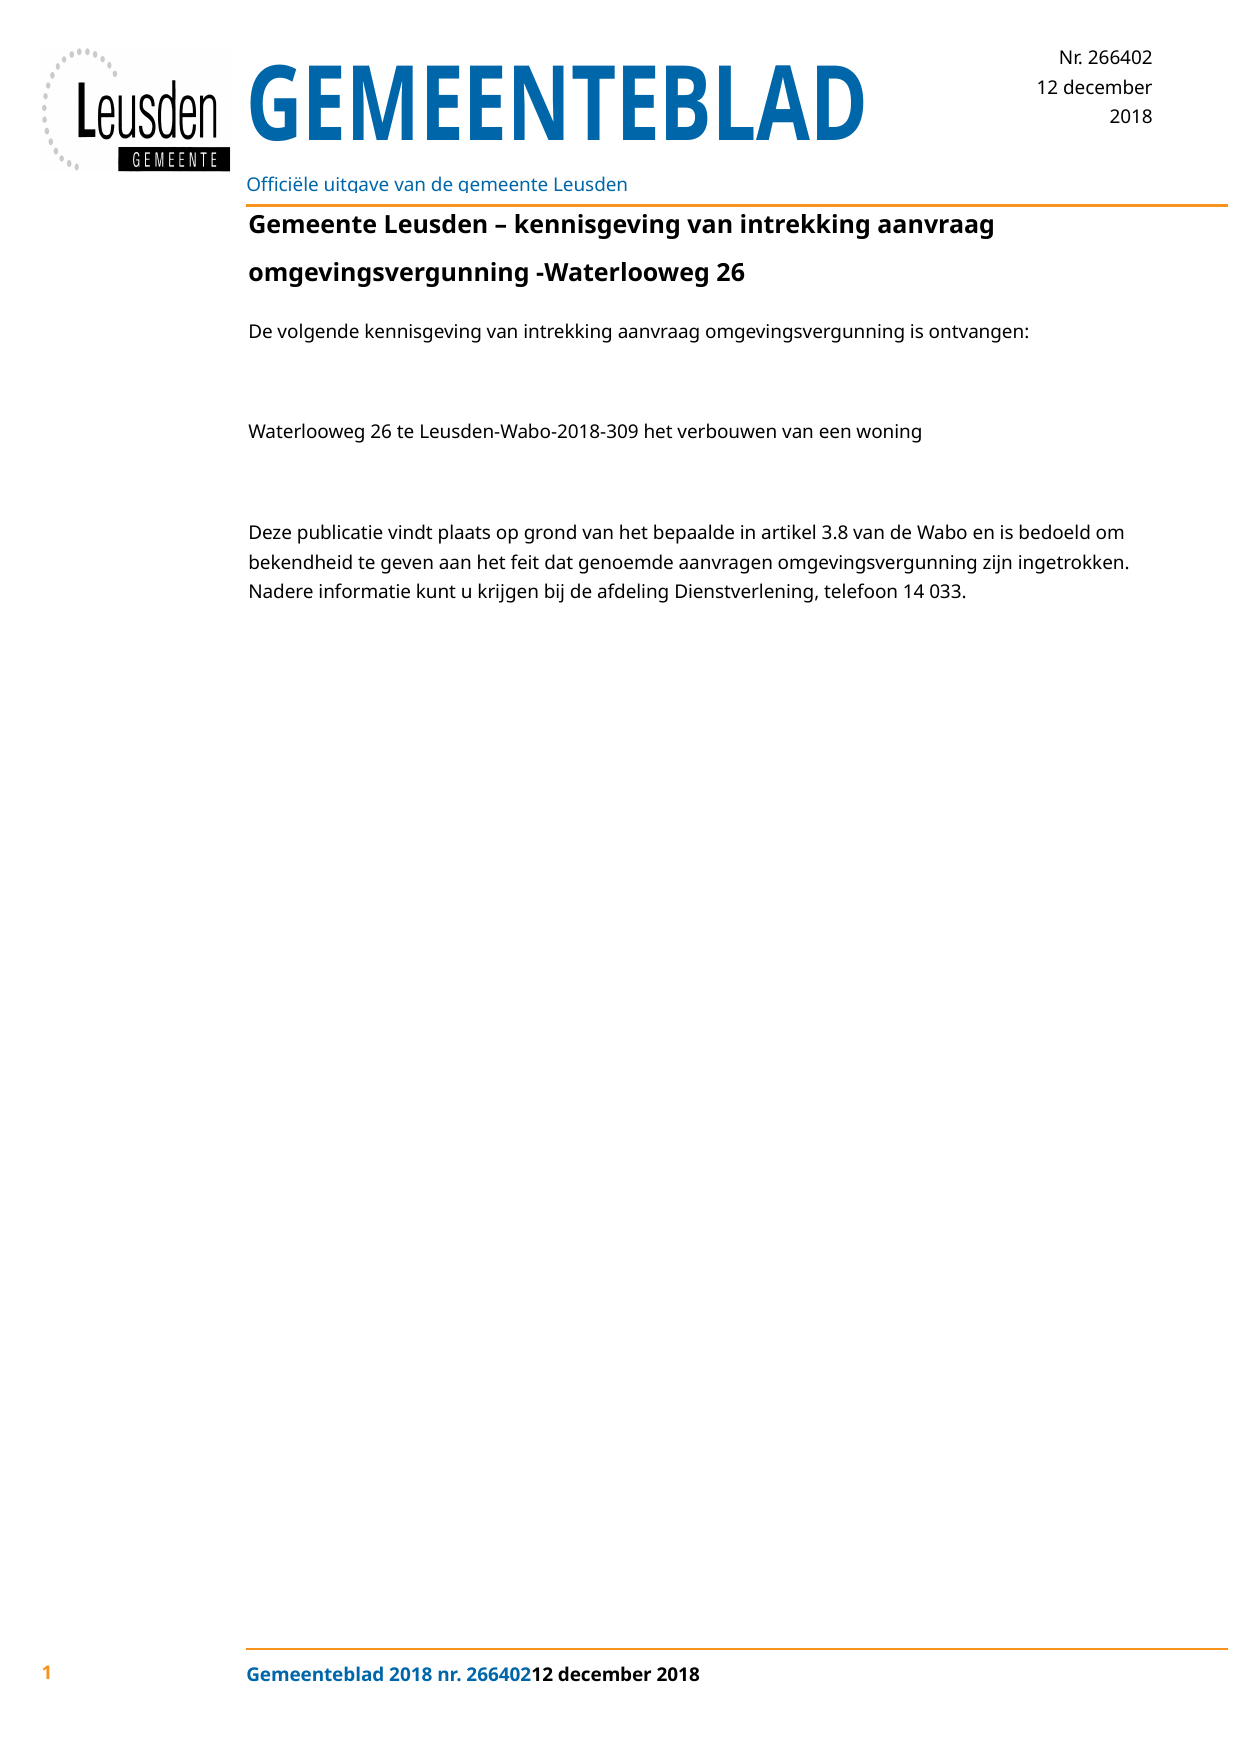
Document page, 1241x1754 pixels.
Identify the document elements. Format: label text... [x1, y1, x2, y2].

picture [41, 47, 231, 172]
text De volgende kennisgeving van intrekking aanvraag omgevingsvergunning is ontvangen: [248, 318, 1152, 344]
text Deze publicatie vindt plaats op grond van het bepaalde in artikel 3.8 van de Wabo en is bedoeld om bekendheid te geven aan het feit dat genoemde aanvragen omgevingsvergunning zijn ingetrokken. Nadere informatie kunt u krijgen bij de afdeling Dienstverlening, telefoon 14 033. [248, 519, 1152, 604]
text Gemeente Leusden – kennisgeving van intrekking aanvraag omgevingsvergunning -Waterlooweg 26 [248, 207, 1152, 288]
text Waterlooweg 26 te Leusden-Wabo-2018-309 het verbouwen van een woning [248, 419, 1152, 444]
